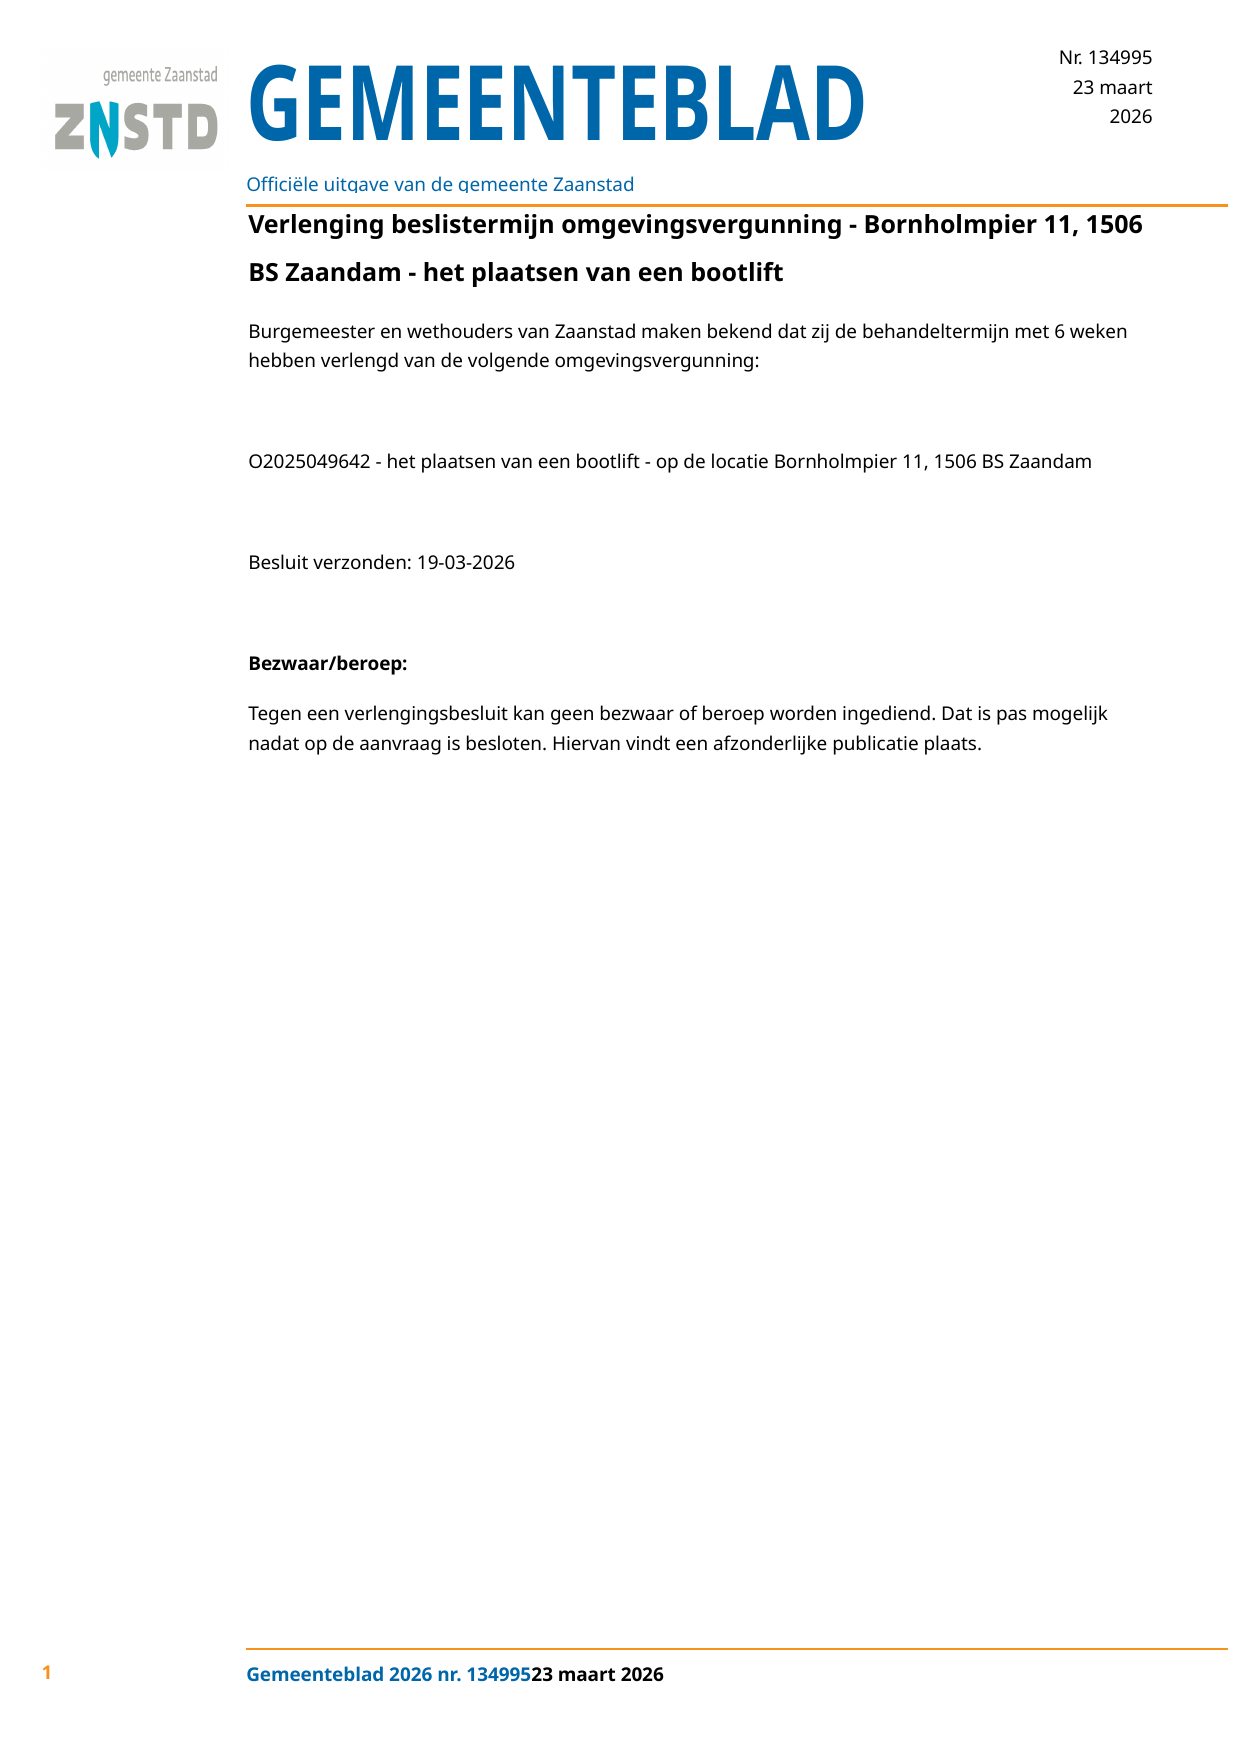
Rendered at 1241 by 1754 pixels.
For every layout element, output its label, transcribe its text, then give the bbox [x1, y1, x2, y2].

picture [41, 47, 231, 172]
text O2025049642 - het plaatsen van een bootlift - op de locatie Bornholmpier 11, 1506 BS Zaandam [248, 448, 1152, 474]
text Tegen een verlengingsbesluit kan geen bezwaar of beroep worden ingediend. Dat is pas mogelijk nadat op de aanvraag is besloten. Hiervan vindt een afzonderlijke publicatie plaats. [248, 700, 1152, 756]
text Burgemeester en wethouders van Zaanstad maken bekend dat zij de behandeltermijn met 6 weken hebben verlengd van de volgende omgevingsvergunning: [248, 318, 1152, 373]
text Bezwaar/beroep: [248, 650, 1152, 676]
text Besluit verzonden: 19-03-2026 [248, 549, 1152, 575]
text Verlenging beslistermijn omgevingsvergunning - Bornholmpier 11, 1506 BS Zaandam - het plaatsen van een bootlift [248, 207, 1152, 288]
